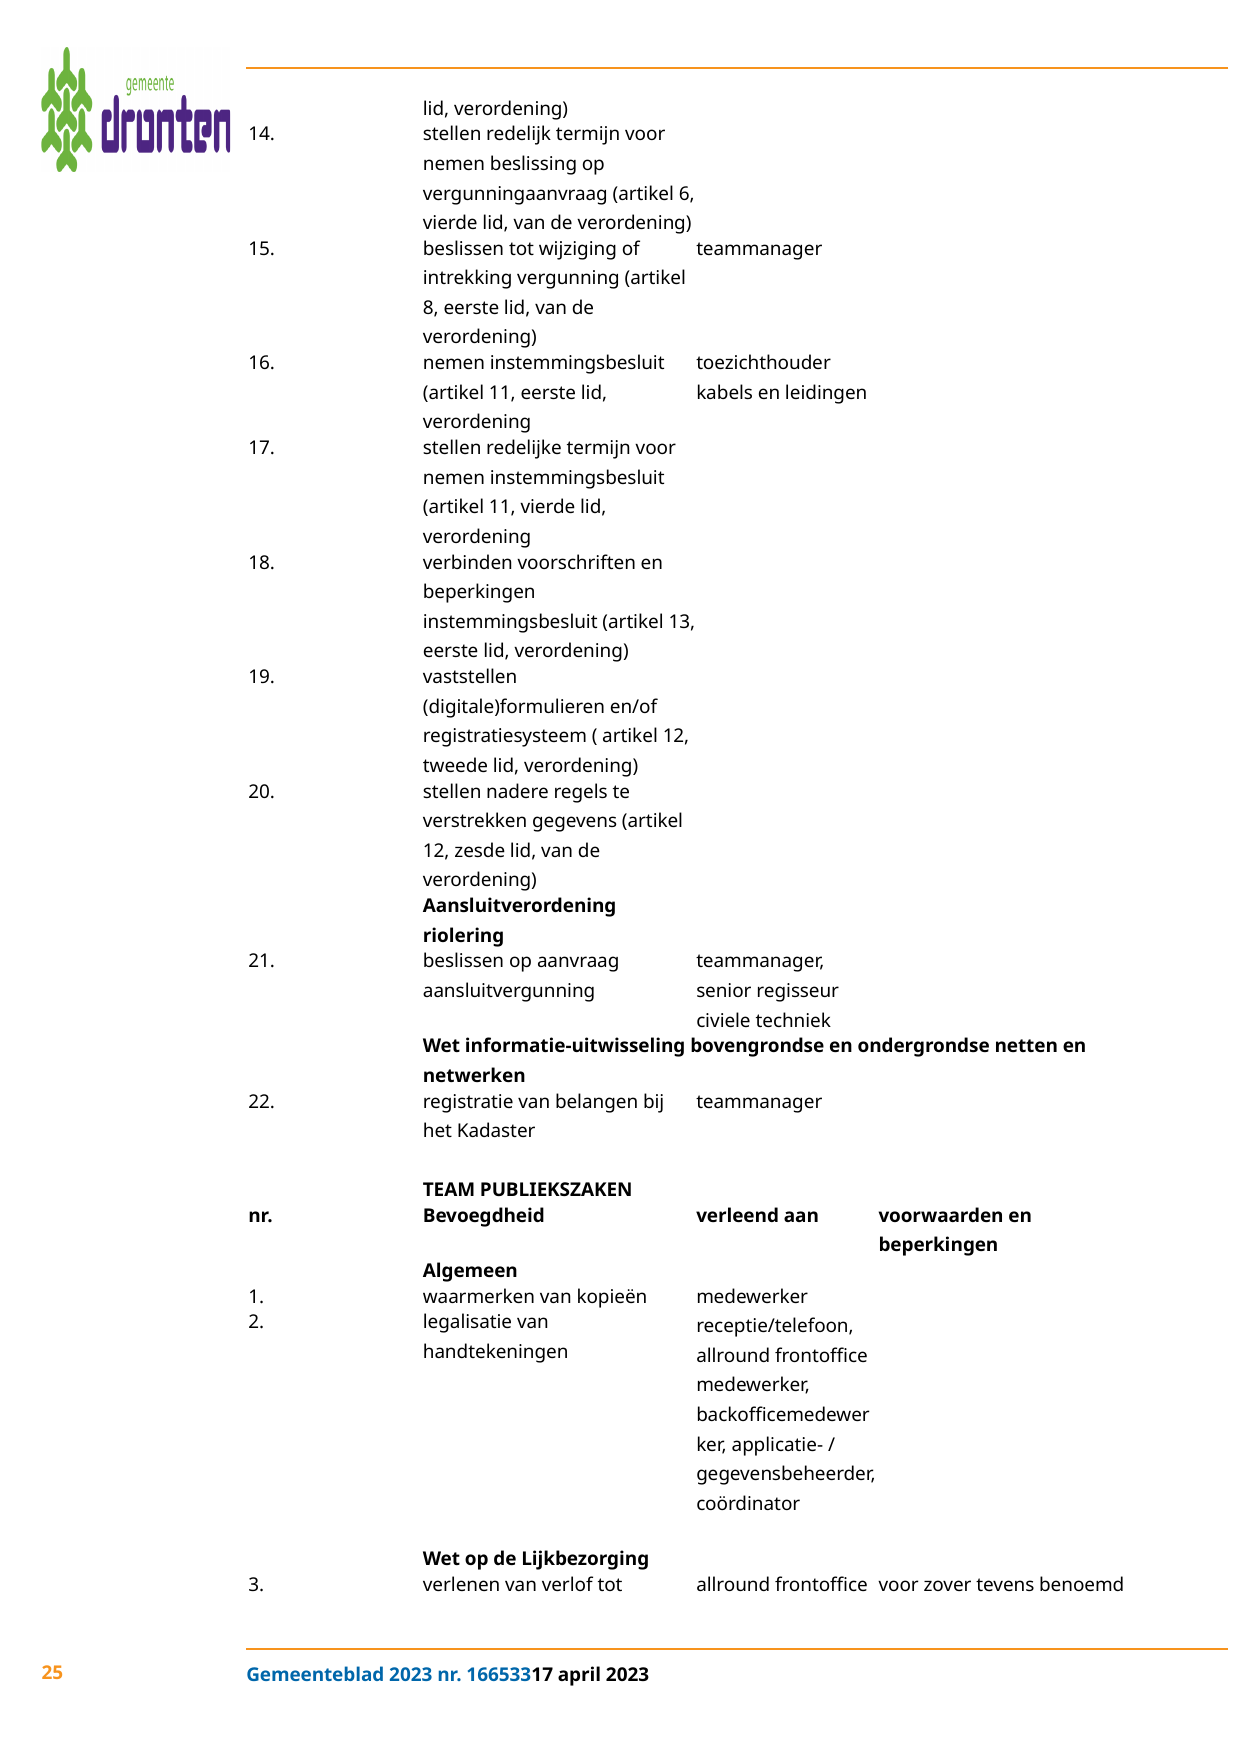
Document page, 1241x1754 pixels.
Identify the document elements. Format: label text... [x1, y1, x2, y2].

table_cell waarmerken van kopieën [423, 1283, 696, 1308]
table_cell [696, 892, 878, 948]
picture [41, 47, 231, 172]
table_cell registratie van belangen bij het Kadaster [423, 1088, 696, 1143]
table_cell 22. [248, 1088, 423, 1143]
table_cell legalisatie van handtekeningen [423, 1309, 696, 1545]
table_header [248, 1176, 423, 1202]
table_cell 19. [248, 663, 423, 778]
table_cell voor zover tevens benoemd [878, 1571, 1152, 1597]
table_cell teammanager, senior regisseur civiele techniek [696, 948, 878, 1032]
table_cell [248, 95, 423, 121]
table_cell [248, 1545, 423, 1571]
table_header TEAM PUBLIEKSZAKEN [423, 1176, 1152, 1202]
table_cell beslissen op aanvraag aansluitvergunning [423, 948, 696, 1032]
table_cell 1. [248, 1283, 423, 1308]
table_cell [878, 235, 1152, 349]
table_cell nr. [248, 1202, 423, 1257]
table_cell nemen instemmingsbesluit (artikel 11, eerste lid, verordening [423, 350, 696, 434]
table_cell teammanager [696, 235, 878, 349]
table_cell 16. [248, 350, 423, 434]
table_cell toezichthouder kabels en leidingen [696, 350, 878, 892]
table_cell stellen nadere regels te verstrekken gegevens (artikel 12, zesde lid, van de verordening) [423, 778, 696, 892]
table_cell [248, 892, 423, 948]
table_cell 20. [248, 778, 423, 892]
table_cell 17. [248, 434, 423, 549]
table_cell vaststellen (digitale)formulieren en/of registratiesysteem ( artikel 12, tweede lid, verordening) [423, 663, 696, 778]
table_cell [248, 1033, 423, 1088]
table_cell stellen redelijk termijn voor nemen beslissing op vergunningaanvraag (artikel 6, vierde lid, van de verordening) [423, 121, 696, 235]
table_cell allround frontoffice [696, 1571, 878, 1597]
table_cell Algemeen [423, 1257, 696, 1283]
table_cell [696, 95, 878, 235]
table_cell beslissen tot wijziging of intrekking vergunning (artikel 8, eerste lid, van de verordening) [423, 235, 696, 349]
table_cell 2. [248, 1309, 423, 1545]
table_cell Wet op de Lijkbezorging [423, 1545, 1152, 1571]
table_cell 3. [248, 1571, 423, 1597]
table_cell verbinden voorschriften en beperkingen instemmingsbesluit (artikel 13, eerste lid, verordening) [423, 549, 696, 663]
table_cell Wet informatie-uitwisseling bovengrondse en ondergrondse netten en netwerken [423, 1033, 1152, 1088]
table_cell [878, 350, 1152, 892]
table_cell [878, 948, 1152, 1032]
table_cell [248, 1257, 423, 1283]
table_cell 15. [248, 235, 423, 349]
table_cell [696, 1257, 878, 1283]
table_cell Bevoegdheid [423, 1202, 696, 1257]
table_cell verlenen van verlof tot [423, 1571, 696, 1597]
table_cell Aansluitverordening riolering [423, 892, 696, 948]
table_cell stellen redelijke termijn voor nemen instemmingsbesluit (artikel 11, vierde lid, verordening [423, 434, 696, 549]
table_cell [878, 1283, 1152, 1545]
table_cell [878, 95, 1152, 235]
table_cell verleend aan [696, 1202, 878, 1257]
table_cell voorwaarden en beperkingen [878, 1202, 1152, 1257]
table_cell teammanager [696, 1088, 878, 1143]
table_cell medewerker receptie/telefoon, allround frontoffice medewerker, backofficemedewerker, applicatie- / gegevensbeheerder, coördinator [696, 1283, 878, 1545]
table_cell [878, 1088, 1152, 1143]
table_cell 21. [248, 948, 423, 1032]
table_cell [878, 892, 1152, 948]
table_cell 18. [248, 549, 423, 663]
table_cell lid, verordening) [423, 95, 696, 121]
table_cell [878, 1257, 1152, 1283]
table_cell 14. [248, 121, 423, 235]
